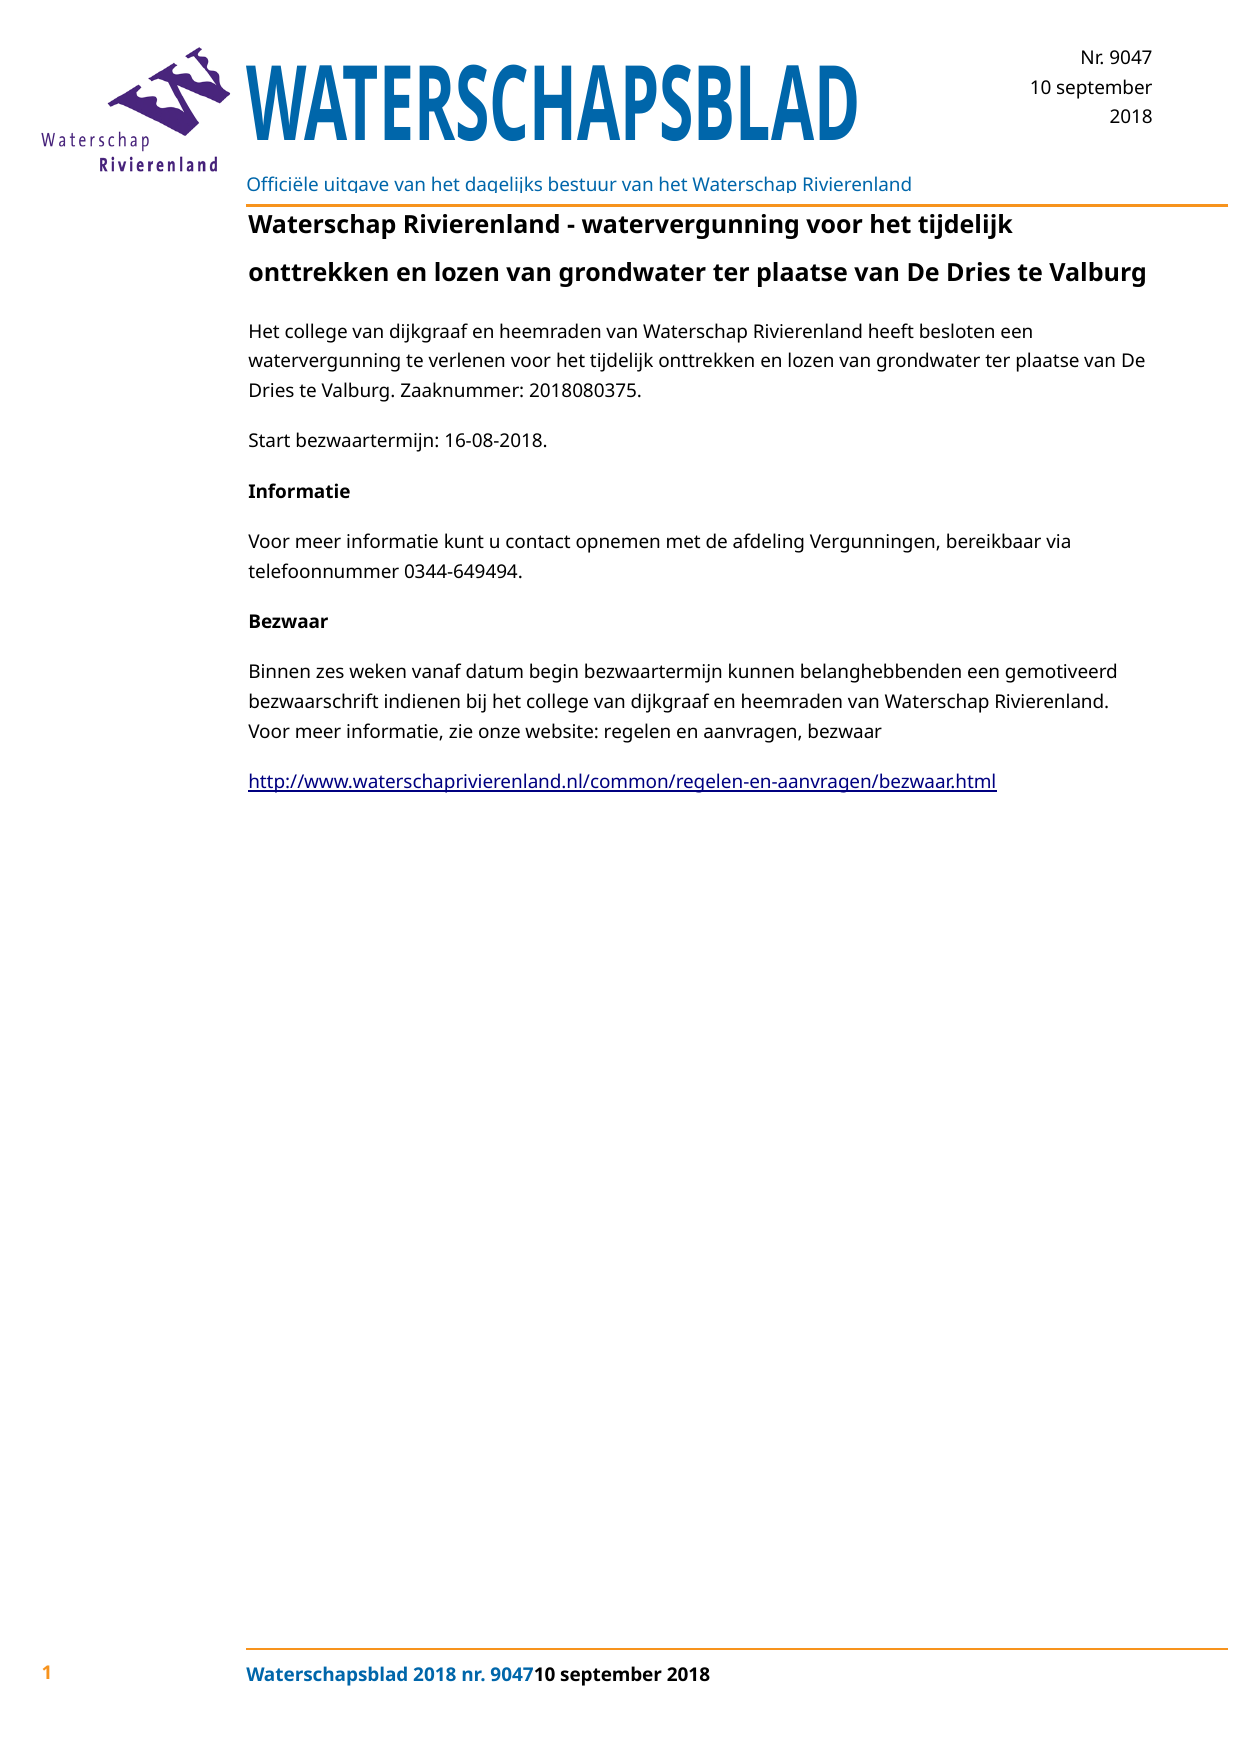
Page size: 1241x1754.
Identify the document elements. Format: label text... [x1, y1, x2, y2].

text Informatie [248, 478, 1152, 504]
text Bezwaar [248, 608, 1152, 634]
text http://www.waterschaprivierenland.nl/common/regelen-en-aanvragen/bezwaar.html [248, 768, 1152, 794]
text Waterschap Rivierenland - watervergunning voor het tijdelijk onttrekken en lozen van grondwater ter plaatse van De Dries te Valburg [248, 207, 1152, 288]
text Start bezwaartermijn: 16-08-2018. [248, 427, 1152, 453]
picture [41, 47, 231, 172]
text Binnen zes weken vanaf datum begin bezwaartermijn kunnen belanghebbenden een gemotiveerd bezwaarschrift indienen bij het college van dijkgraaf en heemraden van Waterschap Rivierenland. Voor meer informatie, zie onze website: regelen en aanvragen, bezwaar [248, 659, 1152, 744]
text Het college van dijkgraaf en heemraden van Waterschap Rivierenland heeft besloten een watervergunning te verlenen voor het tijdelijk onttrekken en lozen van grondwater ter plaatse van De Dries te Valburg. Zaaknummer: 2018080375. [248, 318, 1152, 403]
text Voor meer informatie kunt u contact opnemen met de afdeling Vergunningen, bereikbaar via telefoonnummer 0344-649494. [248, 528, 1152, 584]
